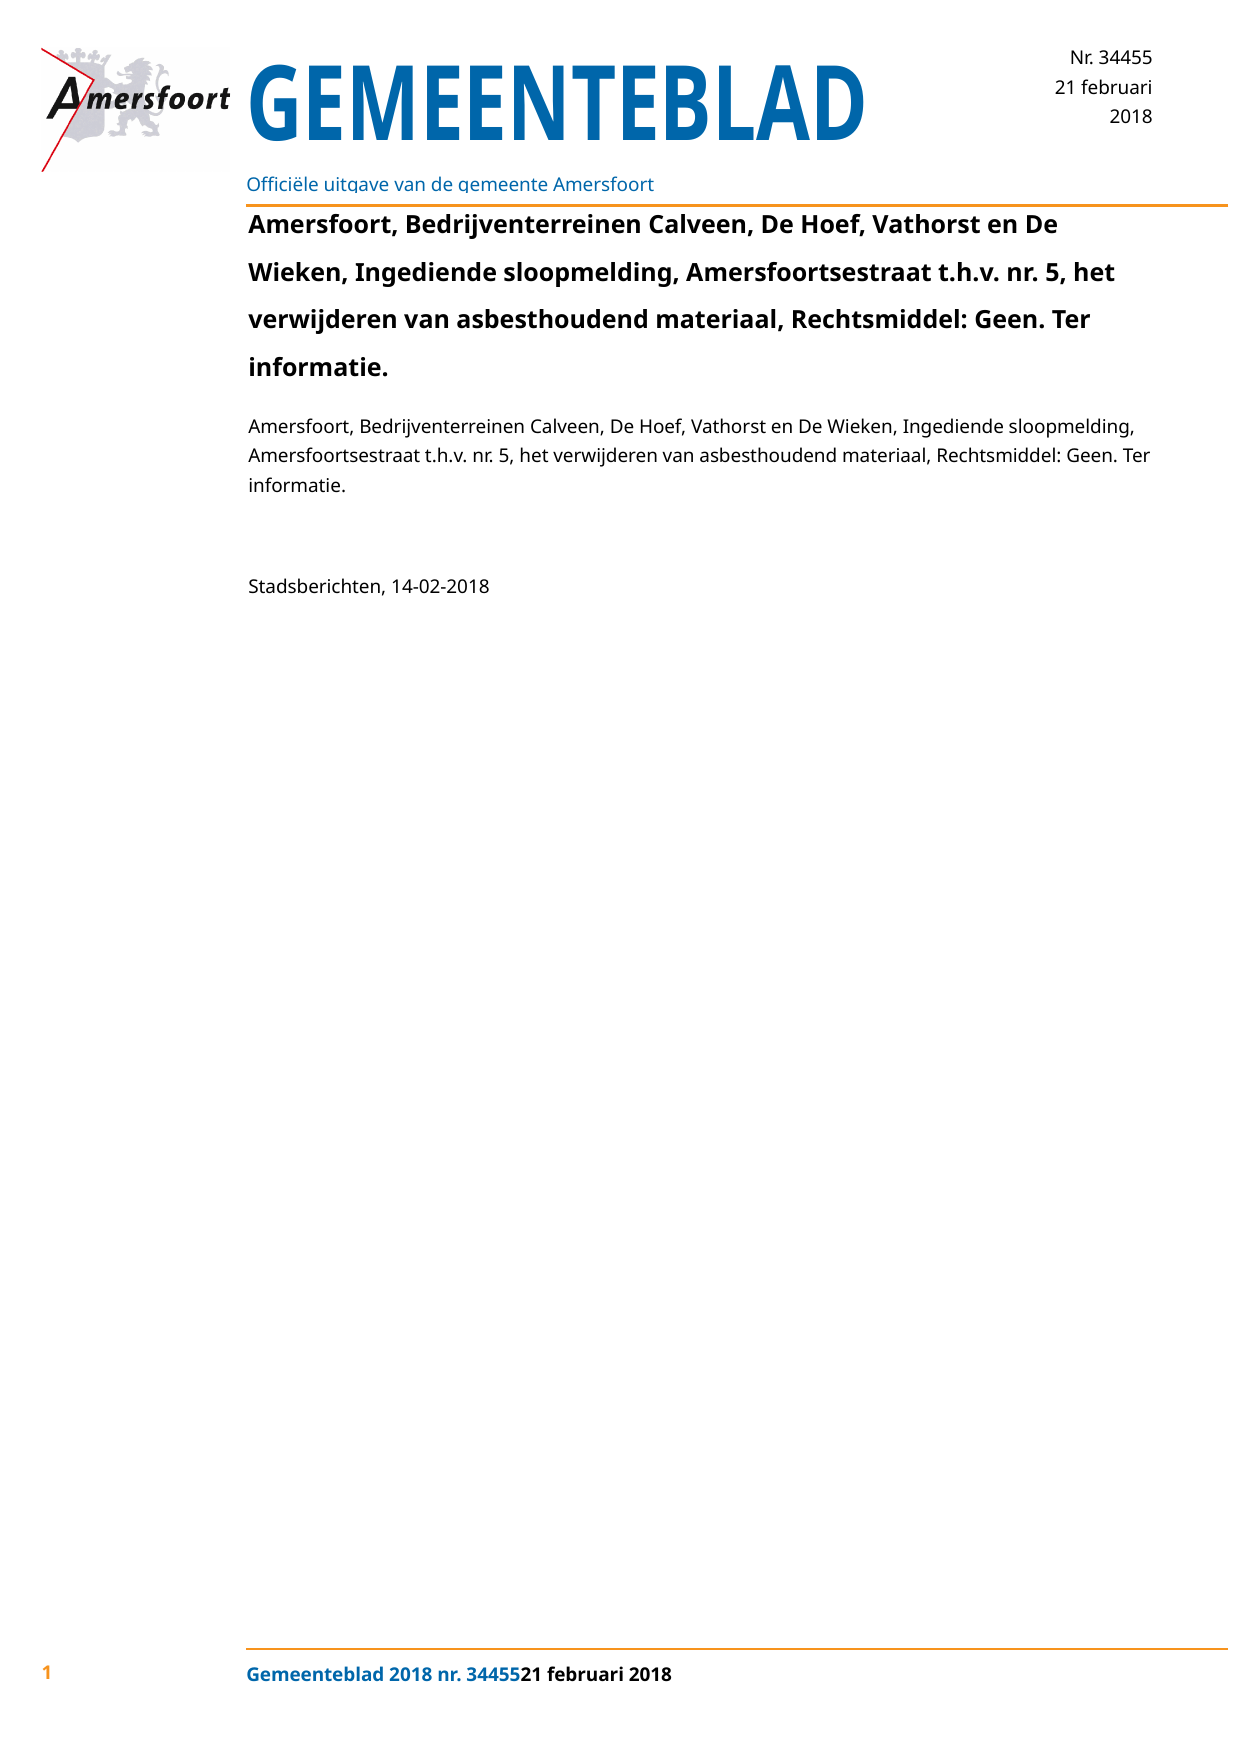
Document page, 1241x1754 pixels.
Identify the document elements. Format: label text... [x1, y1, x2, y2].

text Stadsberichten, 14-02-2018 [248, 573, 1152, 599]
text Amersfoort, Bedrijventerreinen Calveen, De Hoef, Vathorst en De Wieken, Ingediende sloopmelding, Amersfoortsestraat t.h.v. nr. 5, het verwijderen van asbesthoudend materiaal, Rechtsmiddel: Geen. Ter informatie. [248, 413, 1152, 498]
picture [41, 47, 231, 172]
text Amersfoort, Bedrijventerreinen Calveen, De Hoef, Vathorst en De Wieken, Ingediende sloopmelding, Amersfoortsestraat t.h.v. nr. 5, het verwijderen van asbesthoudend materiaal, Rechtsmiddel: Geen. Ter informatie. [248, 207, 1152, 384]
